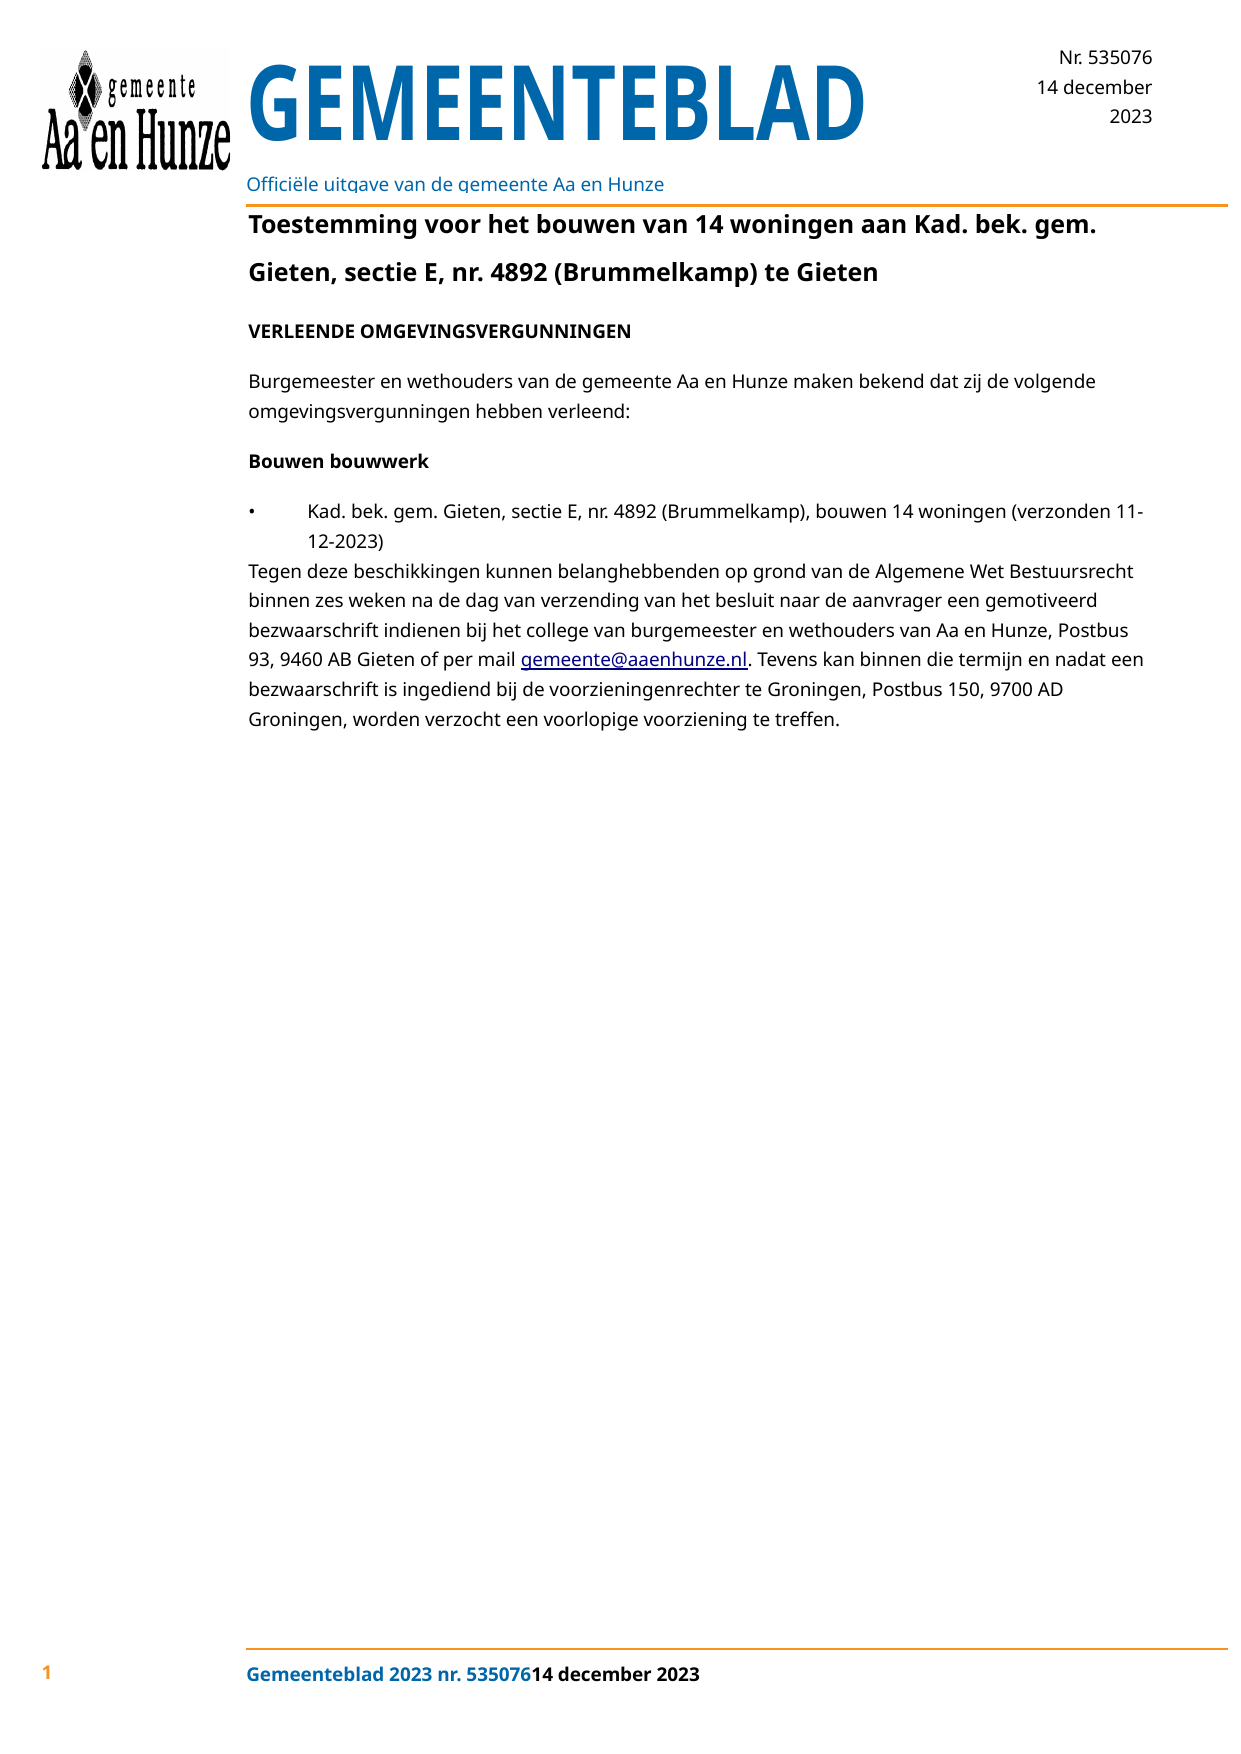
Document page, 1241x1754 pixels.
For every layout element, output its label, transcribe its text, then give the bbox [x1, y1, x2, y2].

list Kad. bek. gem. Gieten, sectie E, nr. 4892 (Brummelkamp), bouwen 14 woningen (verzonden 11-12-2023) [248, 499, 1152, 554]
text Burgemeester en wethouders van de gemeente Aa en Hunze maken bekend dat zij de volgende omgevingsvergunningen hebben verleend: [248, 368, 1152, 424]
text Bouwen bouwwerk [248, 448, 1152, 474]
text VERLEENDE OMGEVINGSVERGUNNINGEN [248, 318, 1152, 344]
text Tegen deze beschikkingen kunnen belanghebbenden op grond van de Algemene Wet Bestuursrecht binnen zes weken na de dag van verzending van het besluit naar de aanvrager een gemotiveerd bezwaarschrift indienen bij het college van burgemeester en wethouders van Aa en Hunze, Postbus 93, 9460 AB Gieten of per mail gemeente@aaenhunze.nl. Tevens kan binnen die termijn en nadat een bezwaarschrift is ingediend bij de voorzieningenrechter te Groningen, Postbus 150, 9700 AD Groningen, worden verzocht een voorlopige voorziening te treffen. [248, 558, 1152, 732]
text Toestemming voor het bouwen van 14 woningen aan Kad. bek. gem. Gieten, sectie E, nr. 4892 (Brummelkamp) te Gieten [248, 207, 1152, 288]
picture [41, 47, 231, 172]
